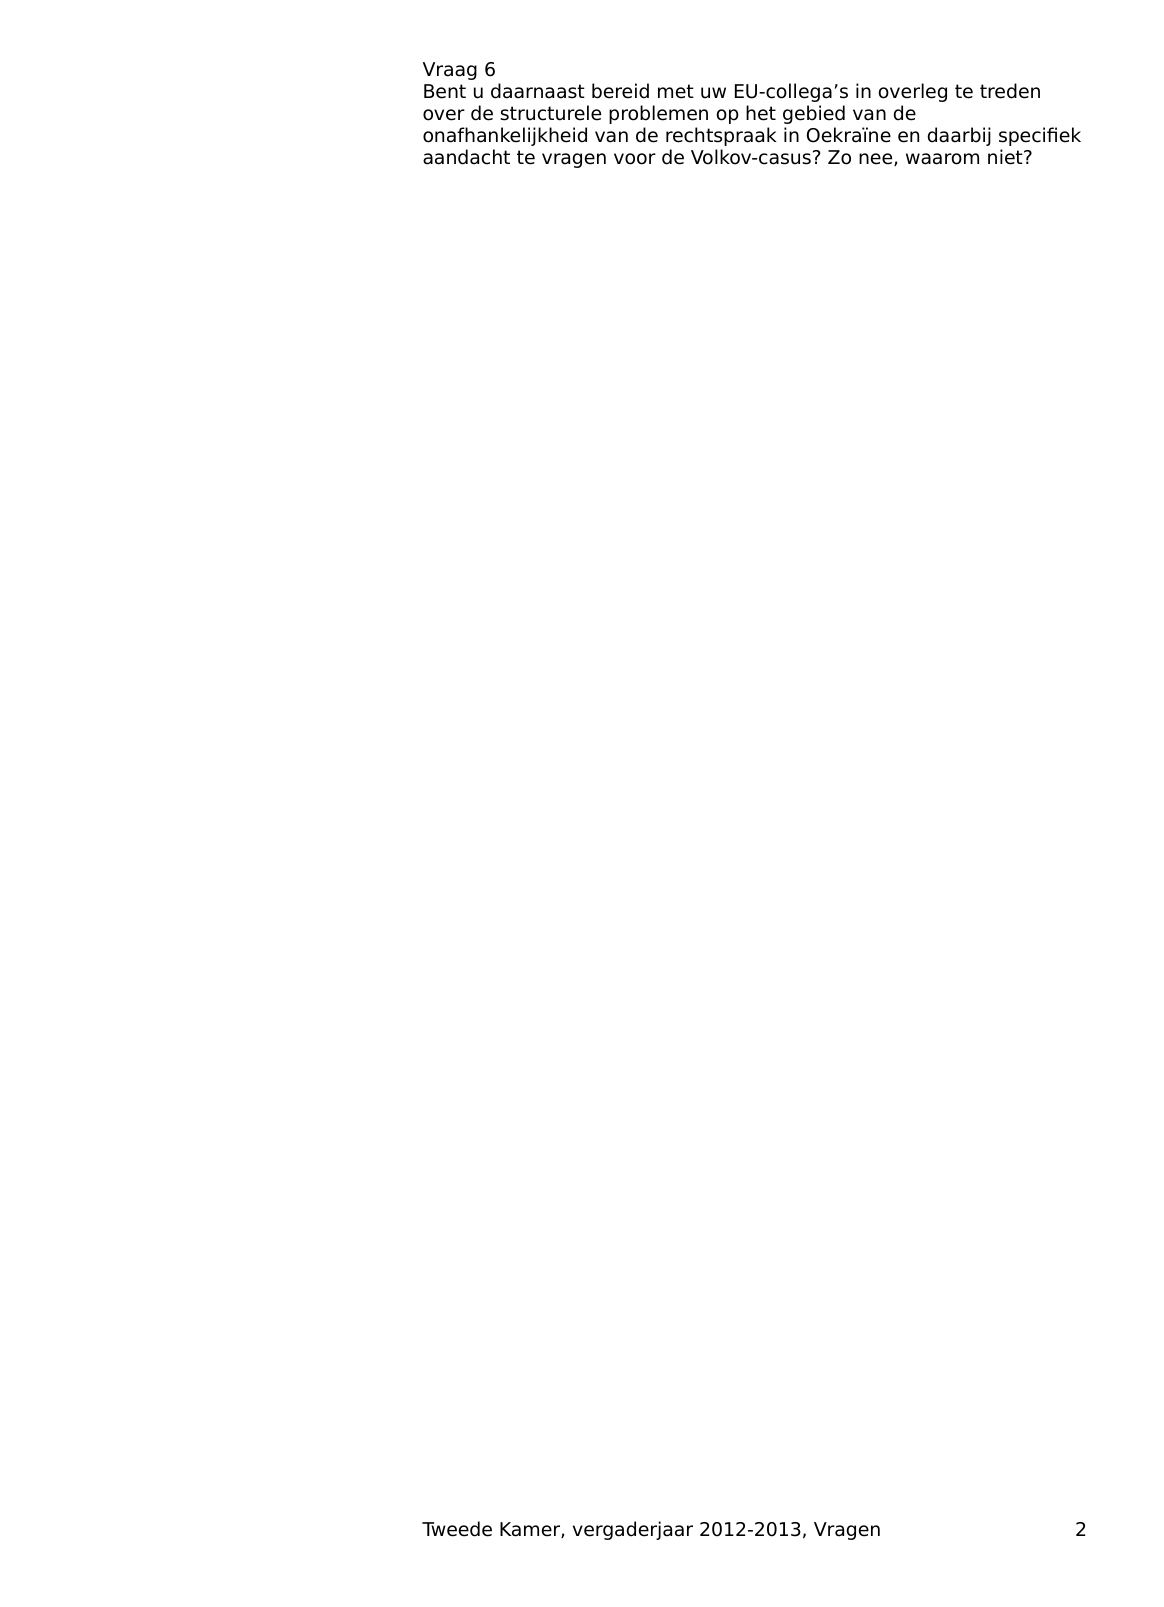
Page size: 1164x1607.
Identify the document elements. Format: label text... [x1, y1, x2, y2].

text Bent u daarnaast bereid met uw EU-collega’s in overleg te treden over de structurele problemen op het gebied van de onafhankelijkheid van de rechtspraak in Oekraïne en daarbij specifiek aandacht te vragen voor de Volkov-casus? Zo nee, waarom niet? [422, 81, 1087, 169]
text Vraag 6 [422, 59, 1087, 81]
